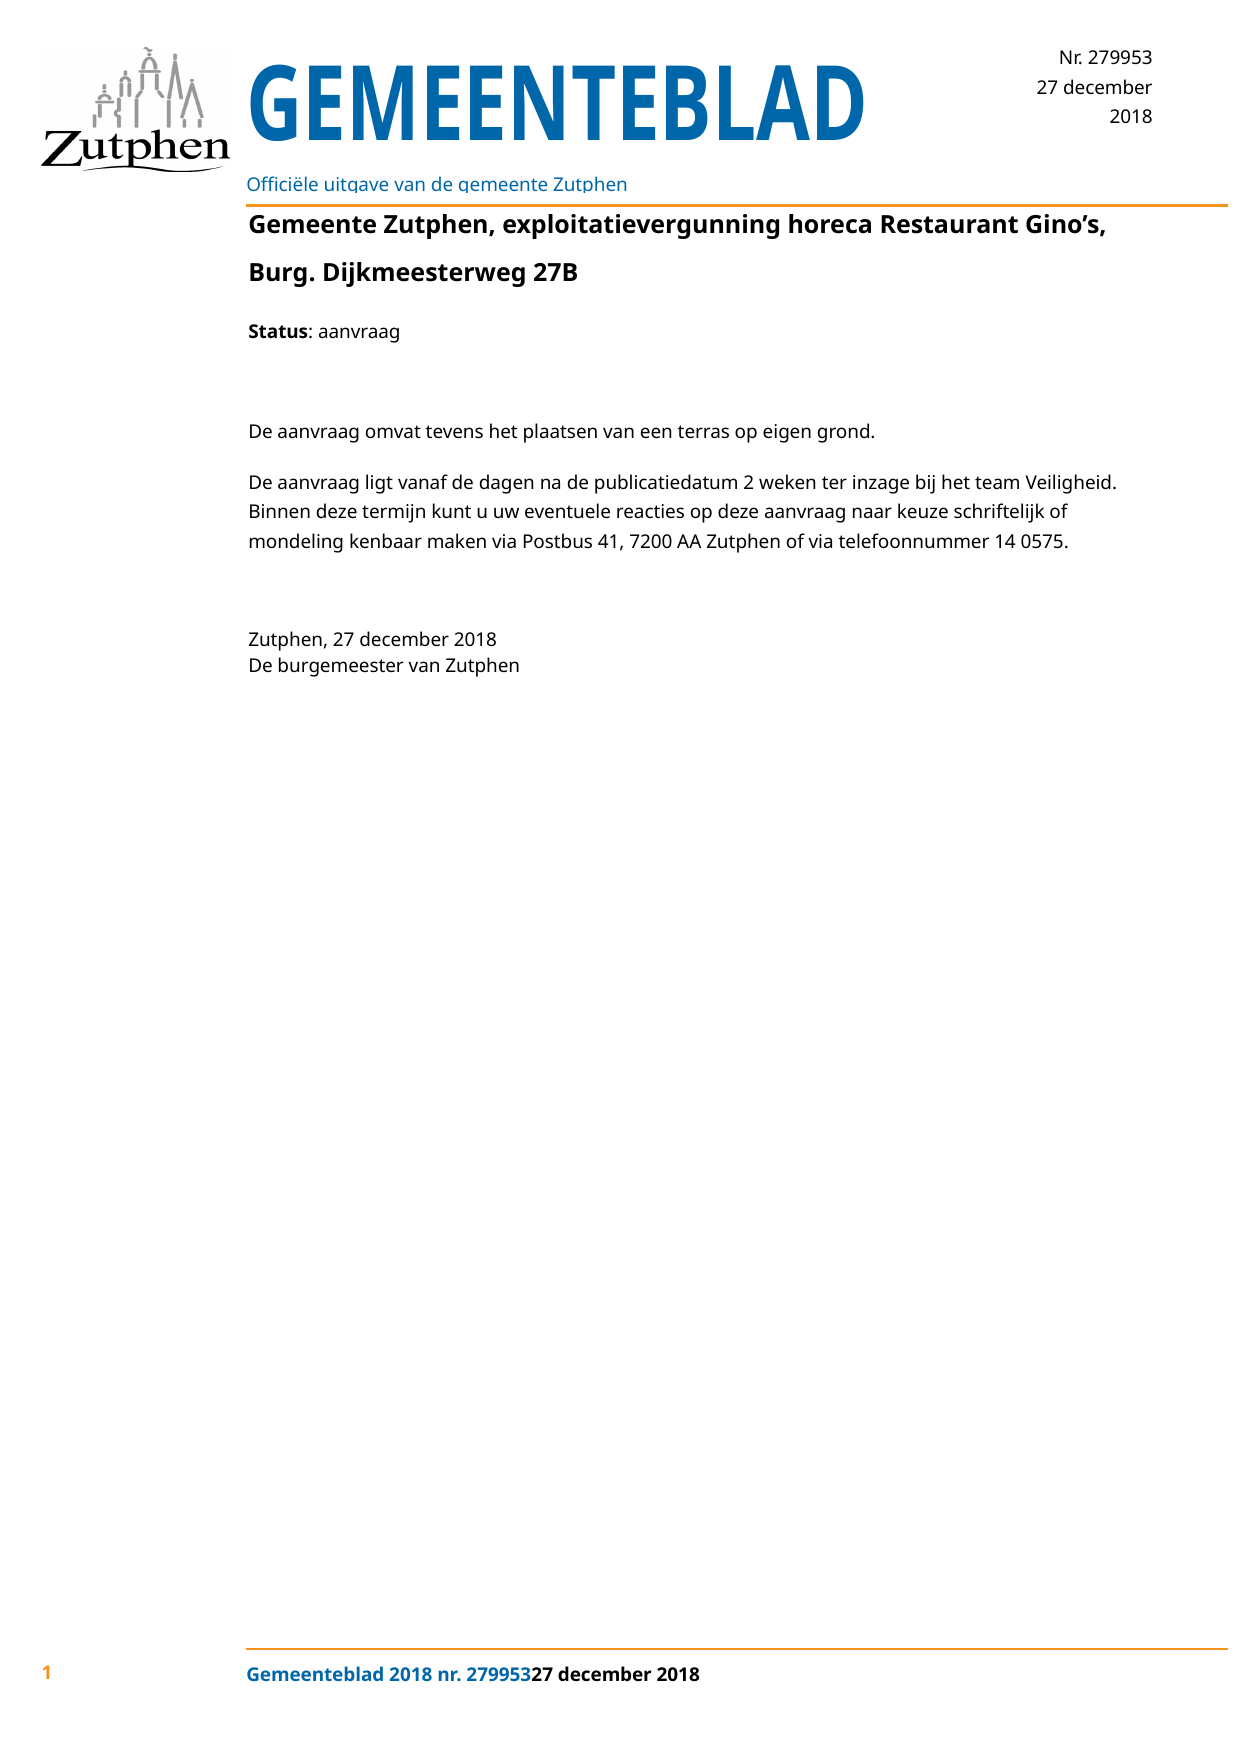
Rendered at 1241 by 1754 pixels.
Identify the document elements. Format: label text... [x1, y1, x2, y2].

text De aanvraag omvat tevens het plaatsen van een terras op eigen grond. [248, 419, 1152, 444]
text De aanvraag ligt vanaf de dagen na de publicatiedatum 2 weken ter inzage bij het team Veiligheid. Binnen deze termijn kunt u uw eventuele reacties op deze aanvraag naar keuze schriftelijk of mondeling kenbaar maken via Postbus 41, 7200 AA Zutphen of via telefoonnummer 14 0575. [248, 469, 1152, 554]
text Status: aanvraag [248, 318, 1152, 344]
text Gemeente Zutphen, exploitatievergunning horeca Restaurant Gino’s, Burg. Dijkmeesterweg 27B [248, 207, 1152, 288]
text Zutphen, 27 december 2018 [248, 627, 1152, 652]
picture [41, 47, 231, 172]
text De burgemeester van Zutphen [248, 652, 1152, 678]
